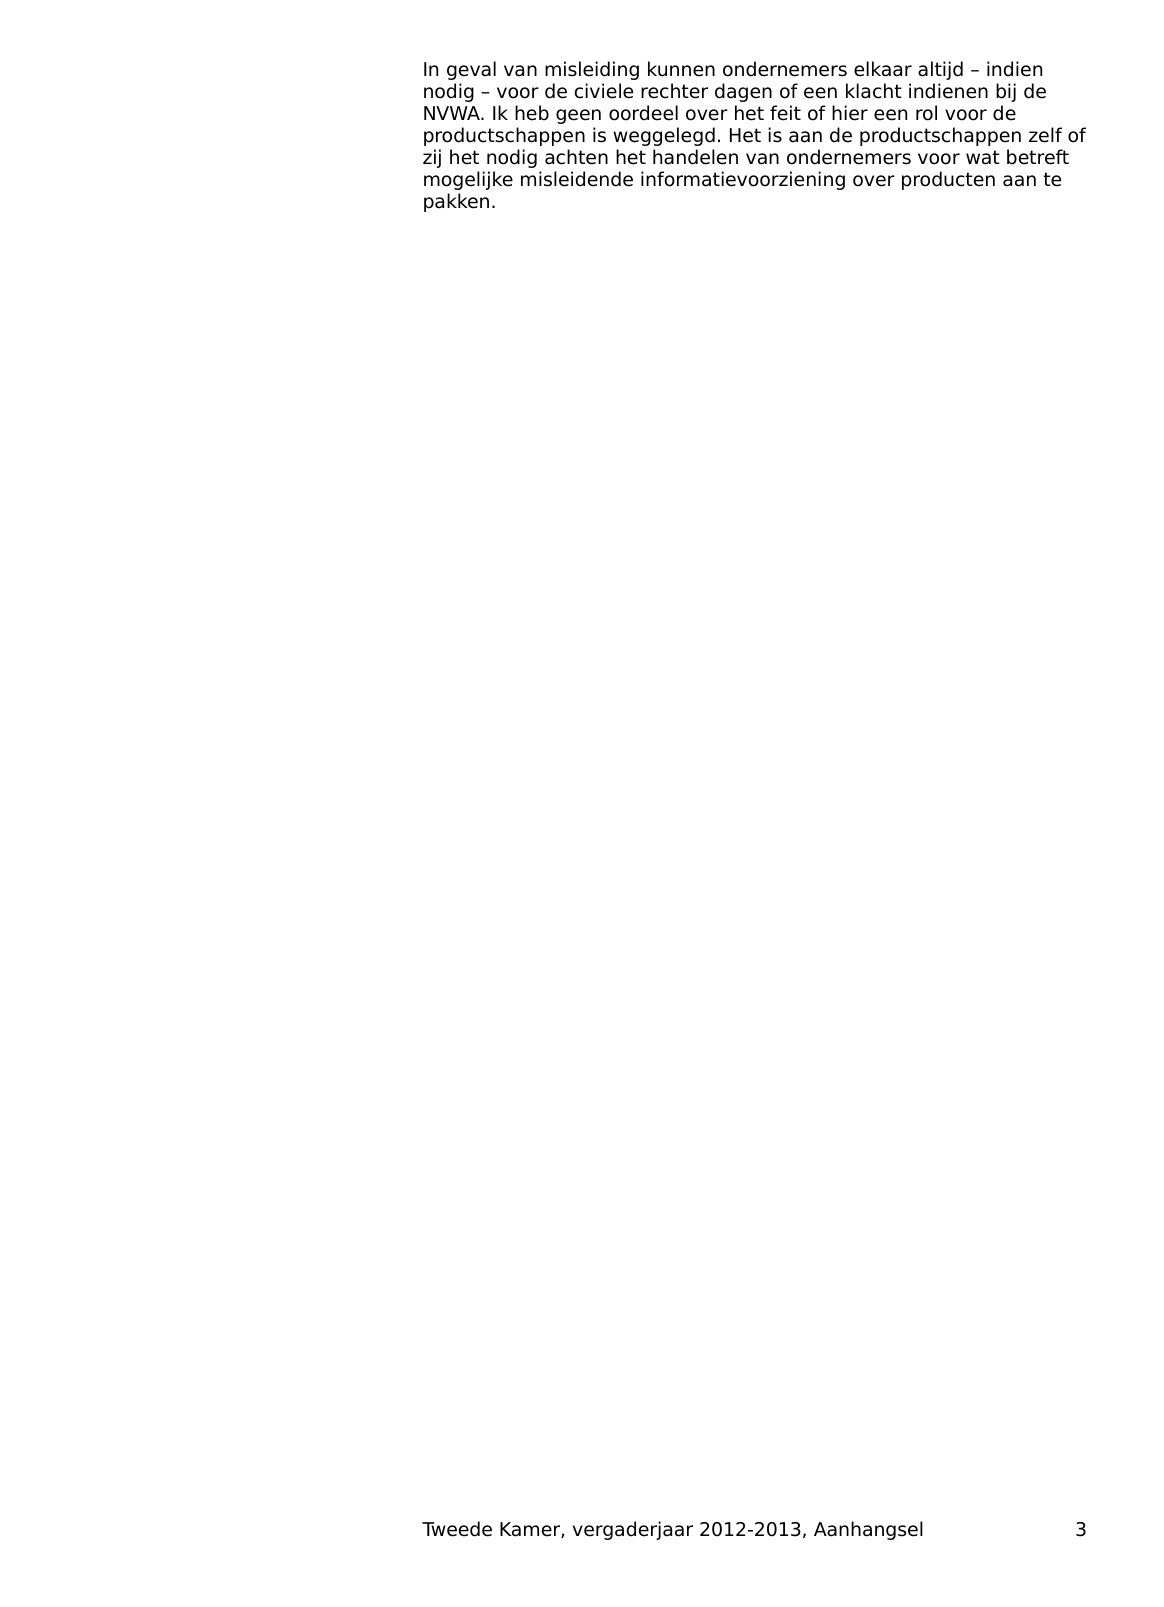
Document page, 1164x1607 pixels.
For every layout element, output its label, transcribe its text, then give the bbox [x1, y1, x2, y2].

text In geval van misleiding kunnen ondernemers elkaar altijd – indien nodig – voor de civiele rechter dagen of een klacht indienen bij de NVWA. Ik heb geen oordeel over het feit of hier een rol voor de productschappen is weggelegd. Het is aan de productschappen zelf of zij het nodig achten het handelen van ondernemers voor wat betreft mogelijke misleidende informatievoorziening over producten aan te pakken. [422, 59, 1087, 213]
